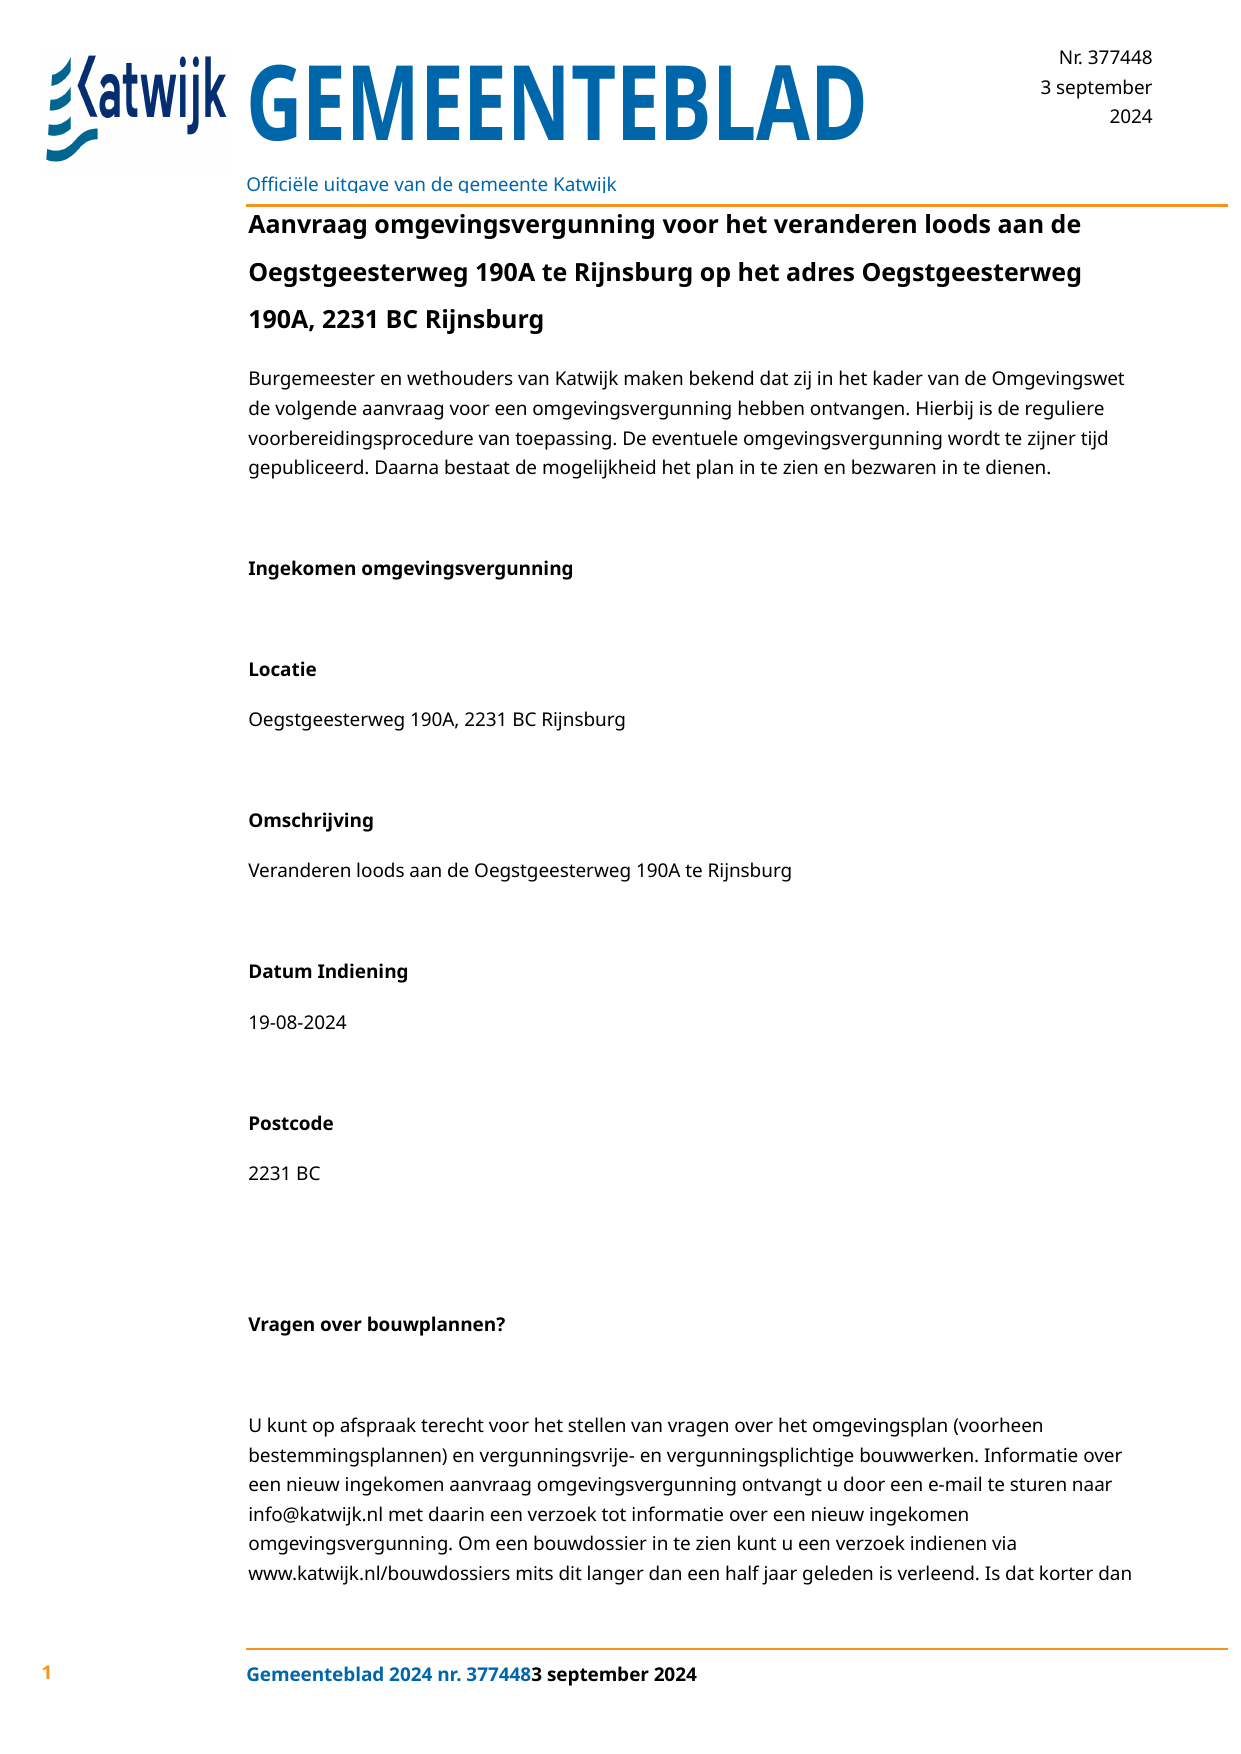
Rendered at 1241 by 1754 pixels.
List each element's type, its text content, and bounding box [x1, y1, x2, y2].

picture [41, 47, 231, 172]
text 19-08-2024 [248, 1009, 1152, 1034]
text Omschrijving [248, 807, 1152, 833]
text 2231 BC [248, 1160, 1152, 1186]
text Datum Indiening [248, 958, 1152, 984]
text Veranderen loods aan de Oegstgeesterweg 190A te Rijnsburg [248, 858, 1152, 883]
text Vragen over bouwplannen? [248, 1311, 1152, 1337]
text Locatie [248, 656, 1152, 682]
text Burgemeester en wethouders van Katwijk maken bekend dat zij in het kader van de Omgevingswet de volgende aanvraag voor een omgevingsvergunning hebben ontvangen. Hierbij is de reguliere voorbereidingsprocedure van toepassing. De eventuele omgevingsvergunning wordt te zijner tijd gepubliceerd. Daarna bestaat de mogelijkheid het plan in te zien en bezwaren in te dienen. [248, 366, 1152, 480]
text Ingekomen omgevingsvergunning [248, 555, 1152, 581]
text Oegstgeesterweg 190A, 2231 BC Rijnsburg [248, 706, 1152, 732]
text Aanvraag omgevingsvergunning voor het veranderen loods aan de Oegstgeesterweg 190A te Rijnsburg op het adres Oegstgeesterweg 190A, 2231 BC Rijnsburg [248, 207, 1152, 336]
text U kunt op afspraak terecht voor het stellen van vragen over het omgevingsplan (voorheen bestemmingsplannen) en vergunningsvrije- en vergunningsplichtige bouwwerken. Informatie over een nieuw ingekomen aanvraag omgevingsvergunning ontvangt u door een e-mail te sturen naar info@katwijk.nl met daarin een verzoek tot informatie over een nieuw ingekomen omgevingsvergunning. Om een bouwdossier in te zien kunt u een verzoek indienen via www.katwijk.nl/bouwdossiers mits dit langer dan een half jaar geleden is verleend. Is dat korter dan [248, 1412, 1152, 1586]
text Postcode [248, 1110, 1152, 1135]
